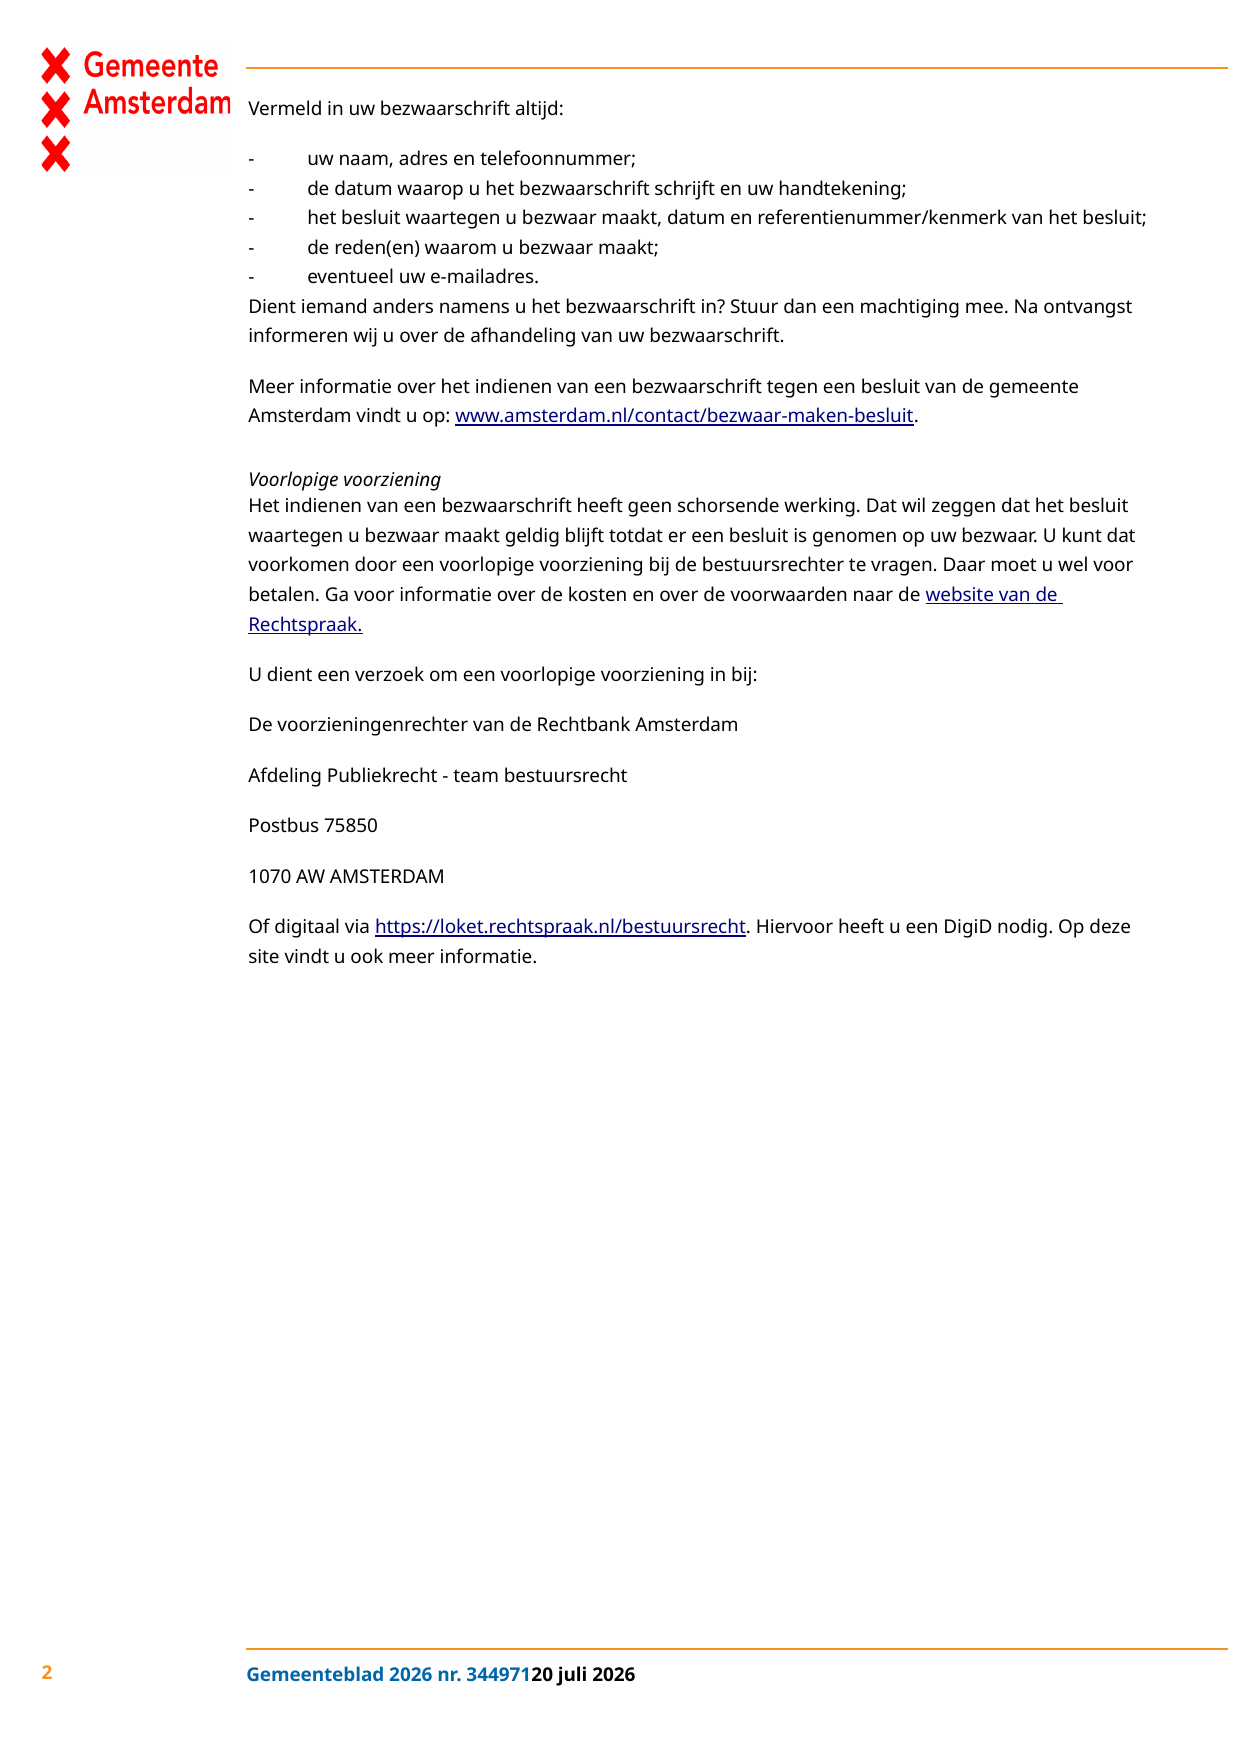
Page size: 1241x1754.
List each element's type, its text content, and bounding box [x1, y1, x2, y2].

text 1070 AW AMSTERDAM [248, 863, 1152, 888]
text Voorlopige voorziening [248, 467, 1152, 492]
text Afdeling Publiekrecht - team bestuursrecht [248, 762, 1152, 788]
text Dient iemand anders namens u het bezwaarschrift in? Stuur dan een machtiging mee. Na ontvangst informeren wij u over de afhandeling van uw bezwaarschrift. [248, 293, 1152, 348]
text De voorzieningenrechter van de Rechtbank Amsterdam [248, 712, 1152, 737]
list de reden(en) waarom u bezwaar maakt; [248, 234, 1152, 260]
text Meer informatie over het indienen van een bezwaarschrift tegen een besluit van de gemeente Amsterdam vindt u op: www.amsterdam.nl/contact/bezwaar-maken-besluit. [248, 373, 1152, 428]
text Of digitaal via https://loket.rechtspraak.nl/bestuursrecht. Hiervoor heeft u een DigiD nodig. Op deze site vindt u ook meer informatie. [248, 913, 1152, 968]
text Vermeld in uw bezwaarschrift altijd: [248, 95, 1152, 121]
list eventueel uw e-mailadres. [248, 263, 1152, 289]
text Postbus 75850 [248, 812, 1152, 838]
text U dient een verzoek om een voorlopige voorziening in bij: [248, 661, 1152, 687]
list uw naam, adres en telefoonnummer; [248, 145, 1152, 171]
picture [41, 47, 231, 172]
text Het indienen van een bezwaarschrift heeft geen schorsende werking. Dat wil zeggen dat het besluit waartegen u bezwaar maakt geldig blijft totdat er een besluit is genomen op uw bezwaar. U kunt dat voorkomen door een voorlopige voorziening bij de bestuursrechter te vragen. Daar moet u wel voor betalen. Ga voor informatie over de kosten en over de voorwaarden naar de website van de Rechtspraak. [248, 492, 1152, 636]
list de datum waarop u het bezwaarschrift schrijft en uw handtekening; [248, 175, 1152, 201]
list het besluit waartegen u bezwaar maakt, datum en referentienummer/kenmerk van het besluit; [248, 204, 1152, 230]
